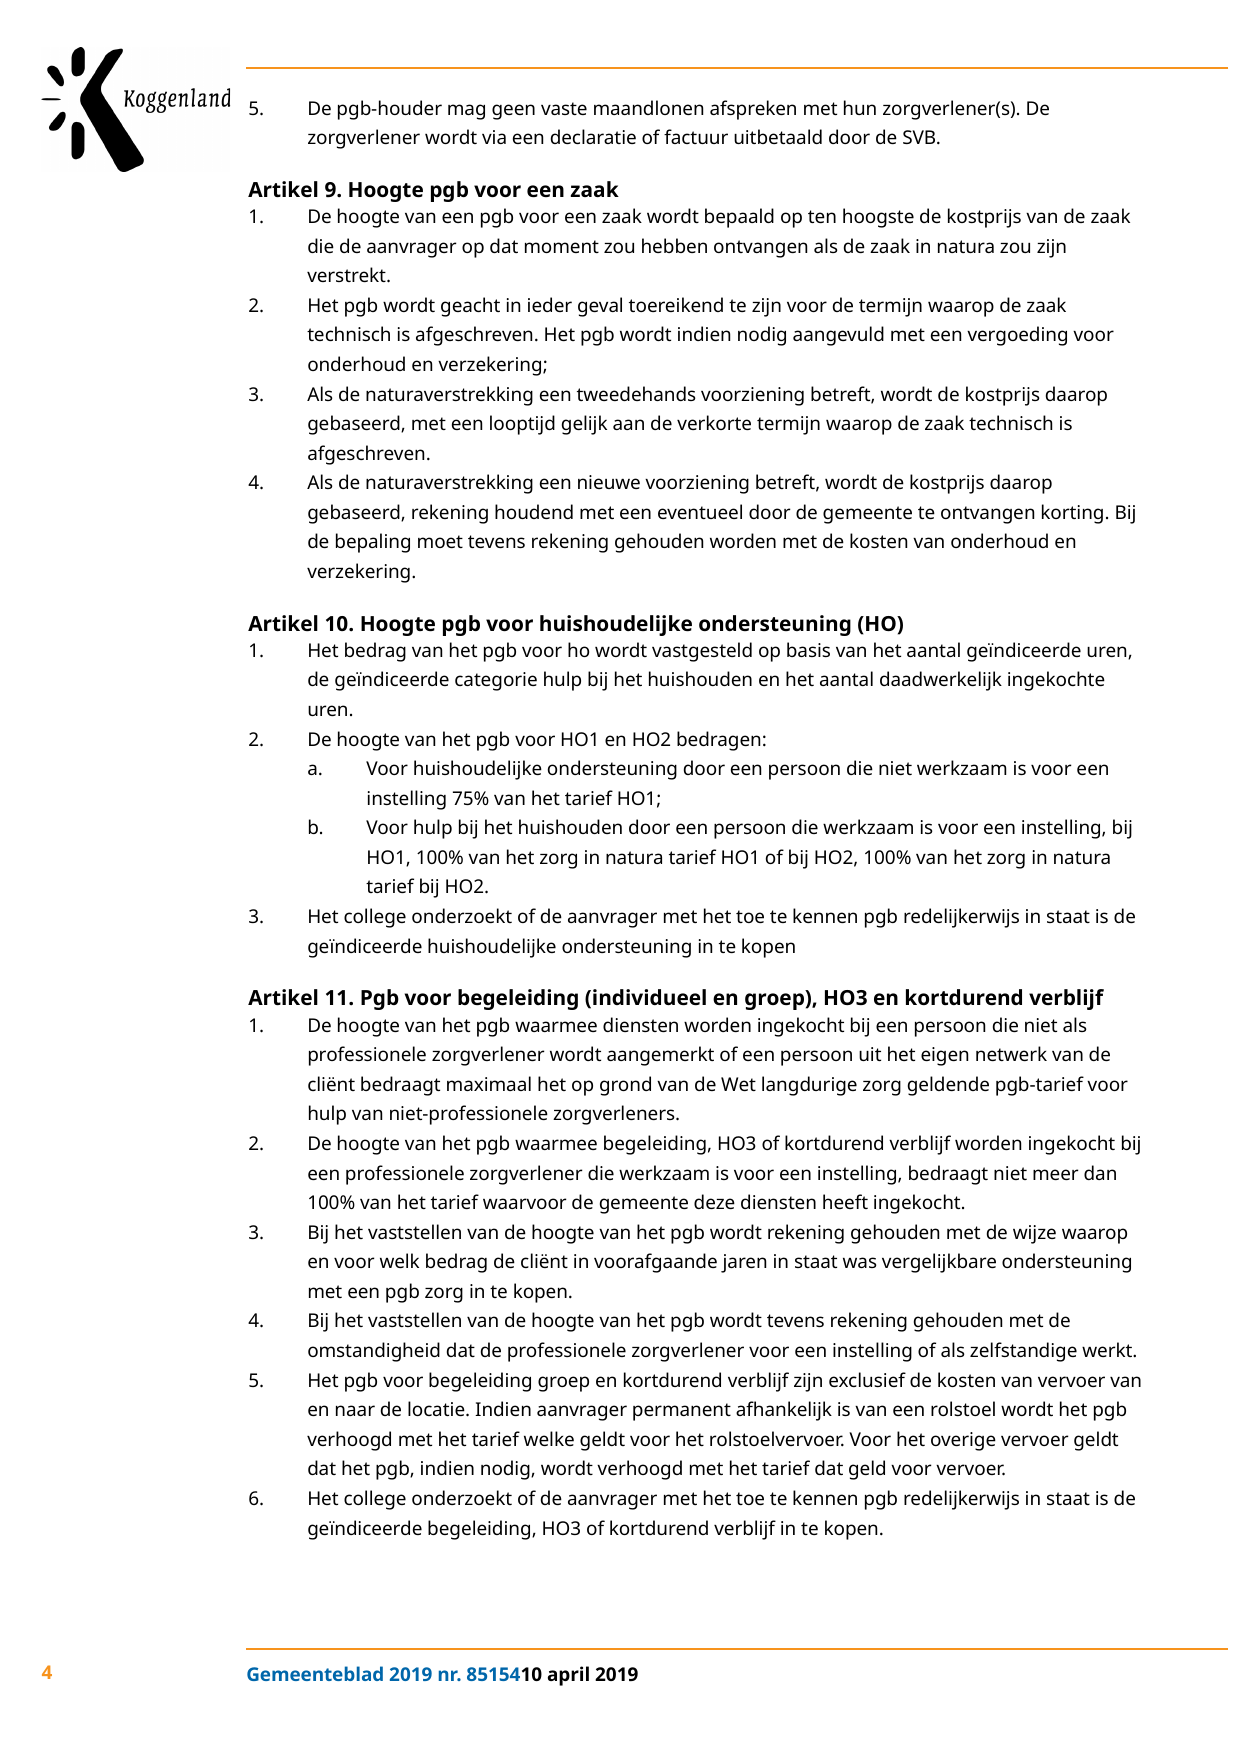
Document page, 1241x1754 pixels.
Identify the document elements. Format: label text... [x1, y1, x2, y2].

list Het college onderzoekt of de aanvrager met het toe te kennen pgb redelijkerwijs in staat is de geïndiceerde huishoudelijke ondersteuning in te kopen [248, 903, 1152, 959]
list Als de naturaverstrekking een nieuwe voorziening betreft, wordt de kostprijs daarop gebaseerd, rekening houdend met een eventueel door de gemeente te ontvangen korting. Bij de bepaling moet tevens rekening gehouden worden met de kosten van onderhoud en verzekering. [248, 469, 1152, 584]
list Bij het vaststellen van de hoogte van het pgb wordt rekening gehouden met de wijze waarop en voor welk bedrag de cliënt in voorafgaande jaren in staat was vergelijkbare ondersteuning met een pgb zorg in te kopen. [248, 1219, 1152, 1304]
list De pgb-houder mag geen vaste maandlonen afspreken met hun zorgverlener(s). De zorgverlener wordt via een declaratie of factuur uitbetaald door de SVB. [248, 95, 1152, 150]
list Als de naturaverstrekking een tweedehands voorziening betreft, wordt de kostprijs daarop gebaseerd, met een looptijd gelijk aan de verkorte termijn waarop de zaak technisch is afgeschreven. [248, 381, 1152, 466]
list Voor hulp bij het huishouden door een persoon die werkzaam is voor een instelling, bij HO1, 100% van het zorg in natura tarief HO1 of bij HO2, 100% van het zorg in natura tarief bij HO2. [307, 814, 1152, 899]
list Het pgb voor begeleiding groep en kortdurend verblijf zijn exclusief de kosten van vervoer van en naar de locatie. Indien aanvrager permanent afhankelijk is van een rolstoel wordt het pgb verhoogd met het tarief welke geldt voor het rolstoelvervoer. Voor het overige vervoer geldt dat het pgb, indien nodig, wordt verhoogd met het tarief dat geld voor vervoer. [248, 1367, 1152, 1481]
picture [41, 47, 231, 172]
list Het college onderzoekt of de aanvrager met het toe te kennen pgb redelijkerwijs in staat is de geïndiceerde begeleiding, HO3 of kortdurend verblijf in te kopen. [248, 1485, 1152, 1540]
list De hoogte van een pgb voor een zaak wordt bepaald op ten hoogste de kostprijs van de zaak die de aanvrager op dat moment zou hebben ontvangen als de zaak in natura zou zijn verstrekt. [248, 203, 1152, 288]
list Bij het vaststellen van de hoogte van het pgb wordt tevens rekening gehouden met de omstandigheid dat de professionele zorgverlener voor een instelling of als zelfstandige werkt. [248, 1308, 1152, 1363]
list De hoogte van het pgb waarmee begeleiding, HO3 of kortdurend verblijf worden ingekocht bij een professionele zorgverlener die werkzaam is voor een instelling, bedraagt niet meer dan 100% van het tarief waarvoor de gemeente deze diensten heeft ingekocht. [248, 1130, 1152, 1215]
list Het pgb wordt geacht in ieder geval toereikend te zijn voor de termijn waarop de zaak technisch is afgeschreven. Het pgb wordt indien nodig aangevuld met een vergoeding voor onderhoud en verzekering; [248, 292, 1152, 377]
text Artikel 9. Hoogte pgb voor een zaak [248, 175, 1152, 203]
list Voor huishoudelijke ondersteuning door een persoon die niet werkzaam is voor een instelling 75% van het tarief HO1; [307, 755, 1152, 811]
text Artikel 11. Pgb voor begeleiding (individueel en groep), HO3 en kortdurend verblijf [248, 983, 1152, 1012]
list Het bedrag van het pgb voor ho wordt vastgesteld op basis van het aantal geïndiceerde uren, de geïndiceerde categorie hulp bij het huishouden en het aantal daadwerkelijk ingekochte uren. [248, 637, 1152, 722]
text Artikel 10. Hoogte pgb voor huishoudelijke ondersteuning (HO) [248, 609, 1152, 637]
list De hoogte van het pgb voor HO1 en HO2 bedragen: [248, 726, 1152, 752]
list De hoogte van het pgb waarmee diensten worden ingekocht bij een persoon die niet als professionele zorgverlener wordt aangemerkt of een persoon uit het eigen netwerk van de cliënt bedraagt maximaal het op grond van de Wet langdurige zorg geldende pgb-tarief voor hulp van niet-professionele zorgverleners. [248, 1012, 1152, 1126]
